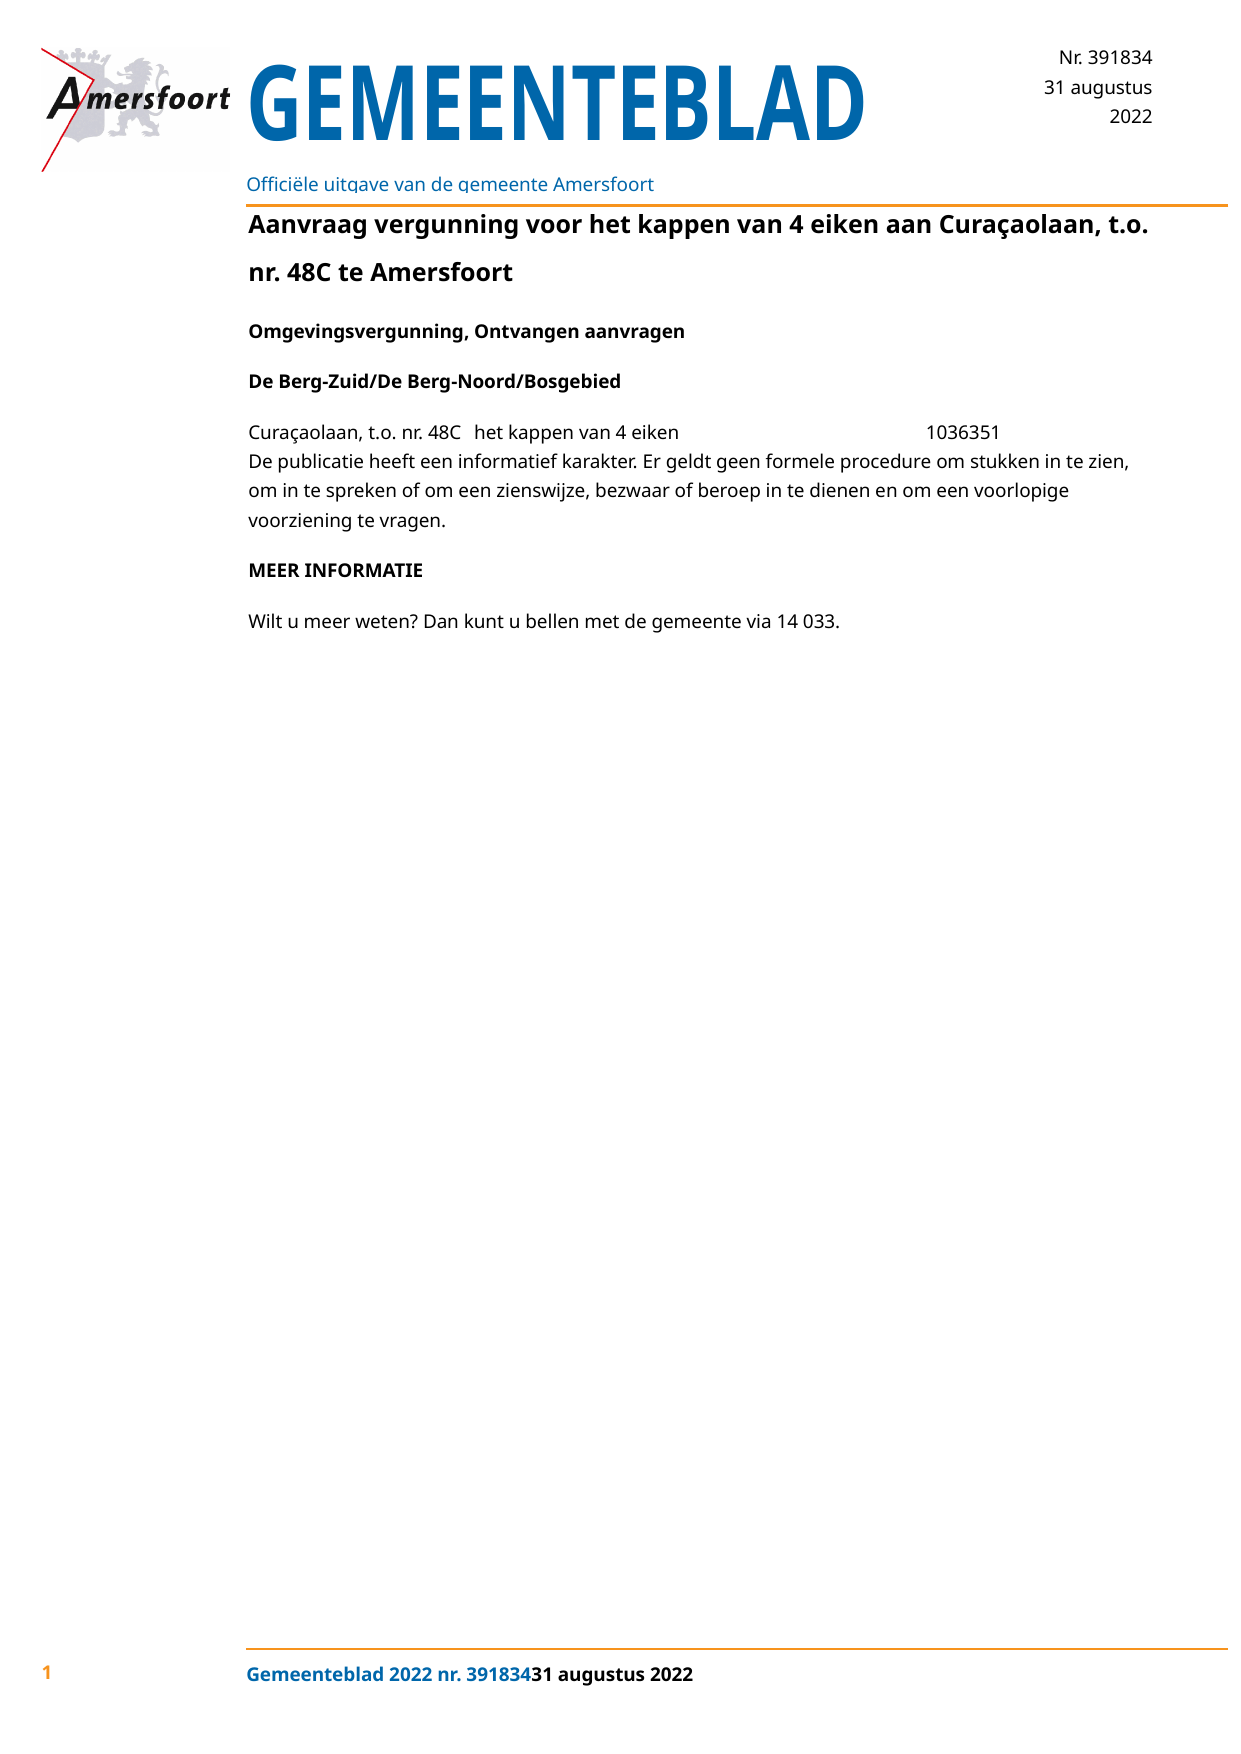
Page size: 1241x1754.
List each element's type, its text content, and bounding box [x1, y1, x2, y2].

text De publicatie heeft een informatief karakter. Er geldt geen formele procedure om stukken in te zien, om in te spreken of om een zienswijze, bezwaar of beroep in te dienen en om een voorlopige voorziening te vragen. [248, 448, 1152, 533]
text MEER INFORMATIE [248, 557, 1152, 583]
table_header 1036351 [926, 419, 1152, 444]
picture [41, 47, 231, 172]
text De Berg-Zuid/De Berg-Noord/Bosgebied [248, 368, 1152, 394]
text Aanvraag vergunning voor het kappen van 4 eiken aan Curaçaolaan, t.o. nr. 48C te Amersfoort [248, 207, 1152, 288]
text Omgevingsvergunning, Ontvangen aanvragen [248, 318, 1152, 344]
table_header het kappen van 4 eiken [474, 419, 700, 444]
text Wilt u meer weten? Dan kunt u bellen met de gemeente via 14 033. [248, 608, 1152, 633]
table_header Curaçaolaan, t.o. nr. 48C [248, 419, 474, 444]
table_header [700, 419, 926, 444]
